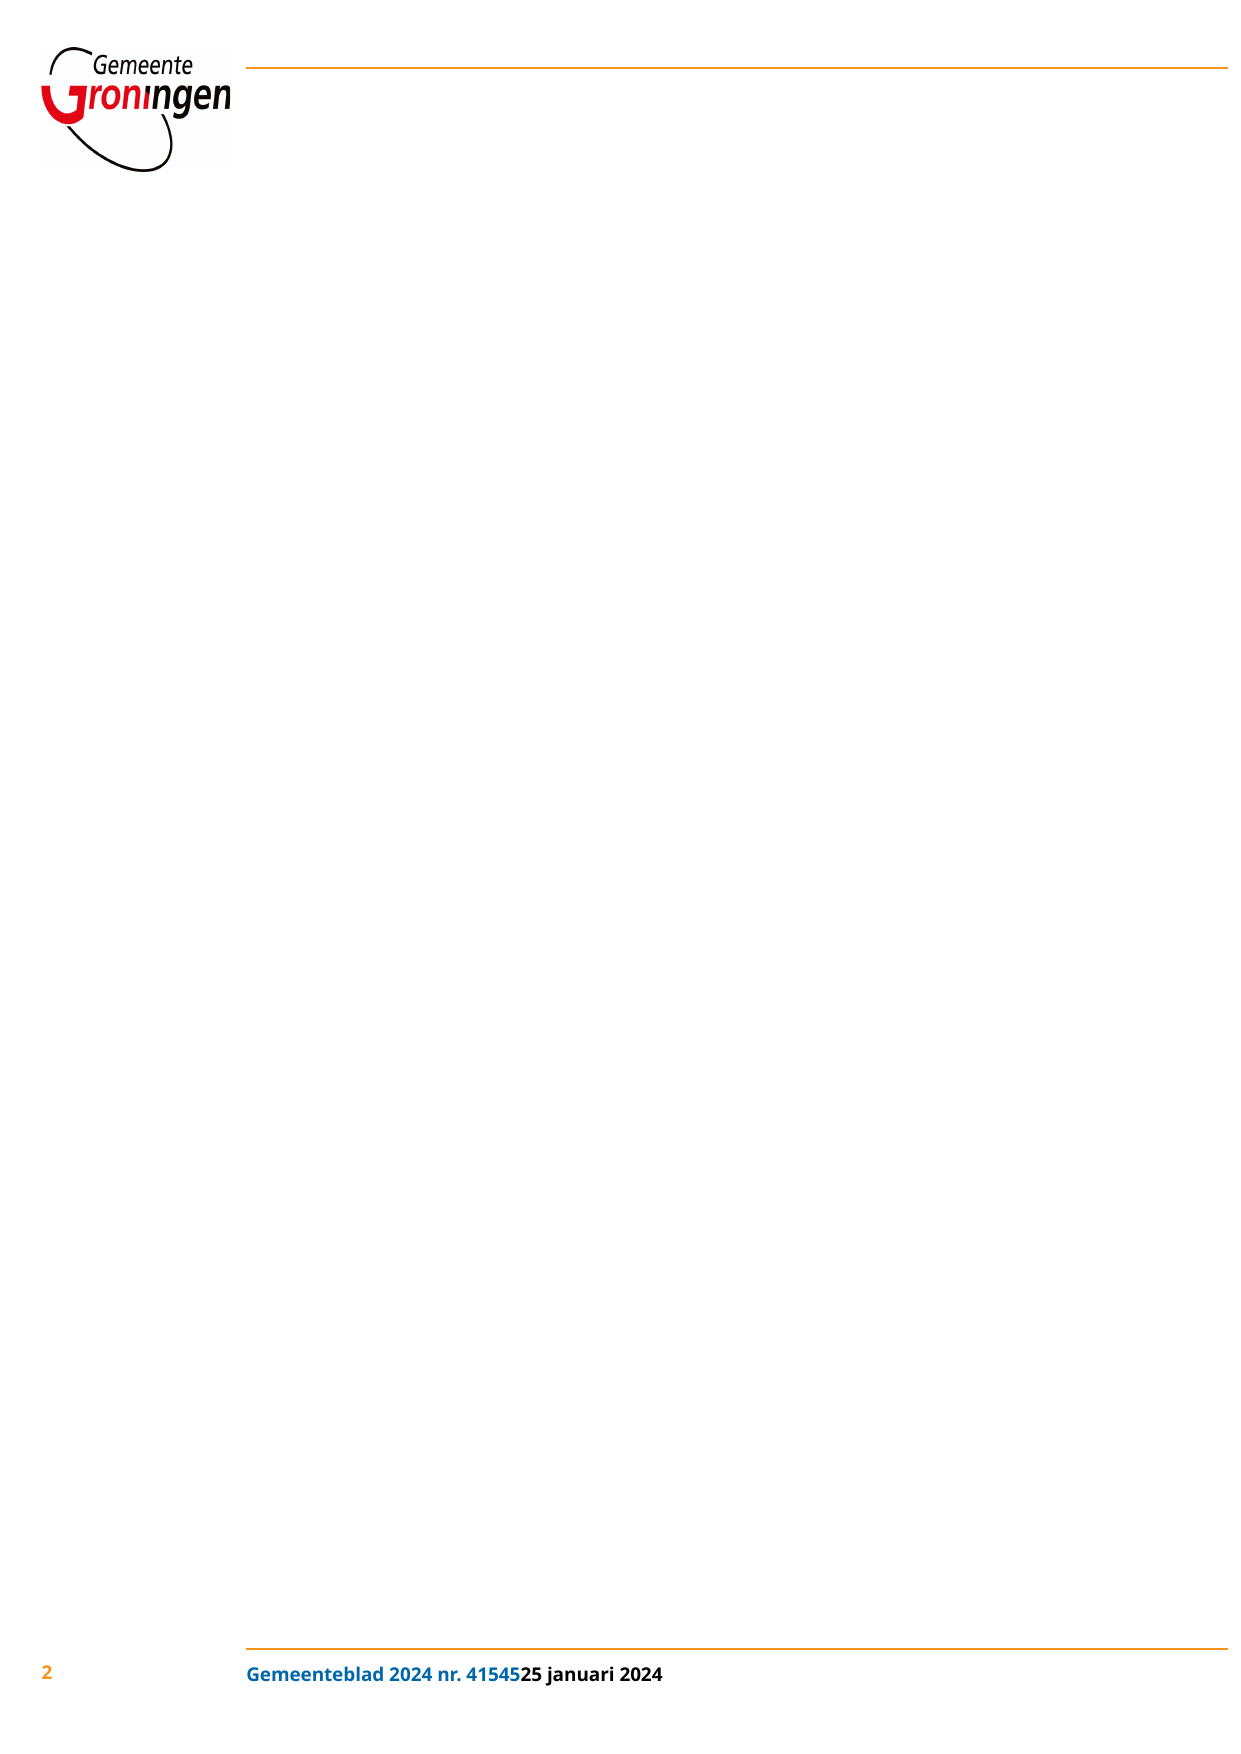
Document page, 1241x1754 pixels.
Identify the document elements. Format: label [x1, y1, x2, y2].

picture [41, 47, 231, 172]
